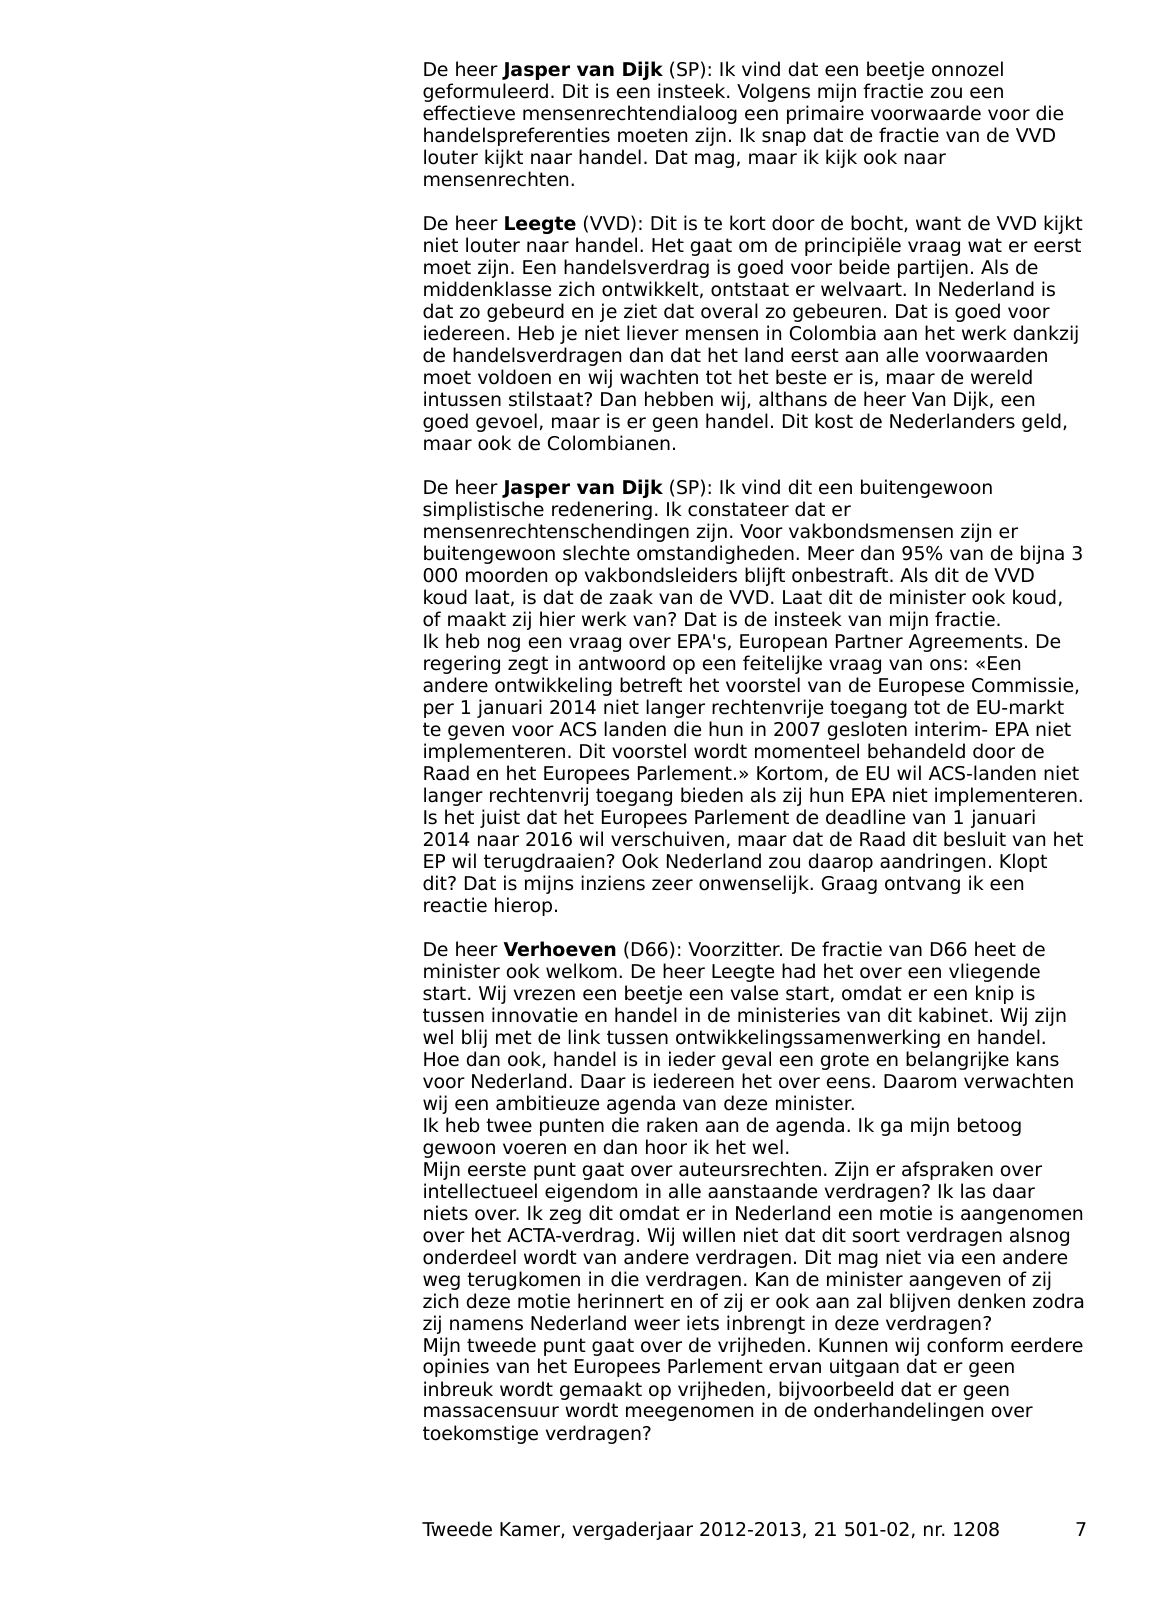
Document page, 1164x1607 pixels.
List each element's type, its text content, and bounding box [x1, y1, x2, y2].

text De heer Leegte (VVD): Dit is te kort door de bocht, want de VVD kijkt niet louter naar handel. Het gaat om de principiële vraag wat er eerst moet zijn. Een handelsverdrag is goed voor beide partijen. Als de middenklasse zich ontwikkelt, ontstaat er welvaart. In Nederland is dat zo gebeurd en je ziet dat overal zo gebeuren. Dat is goed voor iedereen. Heb je niet liever mensen in Colombia aan het werk dankzij de handelsverdragen dan dat het land eerst aan alle voorwaarden moet voldoen en wij wachten tot het beste er is, maar de wereld intussen stilstaat? Dan hebben wij, althans de heer Van Dijk, een goed gevoel, maar is er geen handel. Dit kost de Nederlanders geld, maar ook de Colombianen. [422, 213, 1087, 455]
text De heer Verhoeven (D66): Voorzitter. De fractie van D66 heet de minister ook welkom. De heer Leegte had het over een vliegende start. Wij vrezen een beetje een valse start, omdat er een knip is tussen innovatie en handel in de ministeries van dit kabinet. Wij zijn wel blij met de link tussen ontwikkelingssamenwerking en handel. Hoe dan ook, handel is in ieder geval een grote en belangrijke kans voor Nederland. Daar is iedereen het over eens. Daarom verwachten wij een ambitieuze agenda van deze minister. [422, 939, 1087, 1115]
text Ik heb nog een vraag over EPA's, European Partner Agreements. De regering zegt in antwoord op een feitelijke vraag van ons: «Een andere ontwikkeling betreft het voorstel van de Europese Commissie, per 1 januari 2014 niet langer rechtenvrije toegang tot de EU-markt te geven voor ACS landen die hun in 2007 gesloten interim- EPA niet implementeren. Dit voorstel wordt momenteel behandeld door de Raad en het Europees Parlement.» Kortom, de EU wil ACS-landen niet langer rechtenvrij toegang bieden als zij hun EPA niet implementeren. Is het juist dat het Europees Parlement de deadline van 1 januari 2014 naar 2016 wil verschuiven, maar dat de Raad dit besluit van het EP wil terugdraaien? Ook Nederland zou daarop aandringen. Klopt dit? Dat is mijns inziens zeer onwenselijk. Graag ontvang ik een reactie hierop. [422, 631, 1087, 917]
text De heer Jasper van Dijk (SP): Ik vind dat een beetje onnozel geformuleerd. Dit is een insteek. Volgens mijn fractie zou een effectieve mensenrechtendialoog een primaire voorwaarde voor die handelspreferenties moeten zijn. Ik snap dat de fractie van de VVD louter kijkt naar handel. Dat mag, maar ik kijk ook naar mensenrechten. [422, 59, 1087, 191]
text Mijn tweede punt gaat over de vrijheden. Kunnen wij conform eerdere opinies van het Europees Parlement ervan uitgaan dat er geen inbreuk wordt gemaakt op vrijheden, bijvoorbeeld dat er geen massacensuur wordt meegenomen in de onderhandelingen over toekomstige verdragen? [422, 1334, 1087, 1444]
text Ik heb twee punten die raken aan de agenda. Ik ga mijn betoog gewoon voeren en dan hoor ik het wel. [422, 1115, 1087, 1159]
text De heer Jasper van Dijk (SP): Ik vind dit een buitengewoon simplistische redenering. Ik constateer dat er mensenrechtenschendingen zijn. Voor vakbondsmensen zijn er buitengewoon slechte omstandigheden. Meer dan 95% van de bijna 3 000 moorden op vakbondsleiders blijft onbestraft. Als dit de VVD koud laat, is dat de zaak van de VVD. Laat dit de minister ook koud, of maakt zij hier werk van? Dat is de insteek van mijn fractie. [422, 477, 1087, 631]
text Mijn eerste punt gaat over auteursrechten. Zijn er afspraken over intellectueel eigendom in alle aanstaande verdragen? Ik las daar niets over. Ik zeg dit omdat er in Nederland een motie is aangenomen over het ACTA-verdrag. Wij willen niet dat dit soort verdragen alsnog onderdeel wordt van andere verdragen. Dit mag niet via een andere weg terugkomen in die verdragen. Kan de minister aangeven of zij zich deze motie herinnert en of zij er ook aan zal blijven denken zodra zij namens Nederland weer iets inbrengt in deze verdragen? [422, 1159, 1087, 1334]
